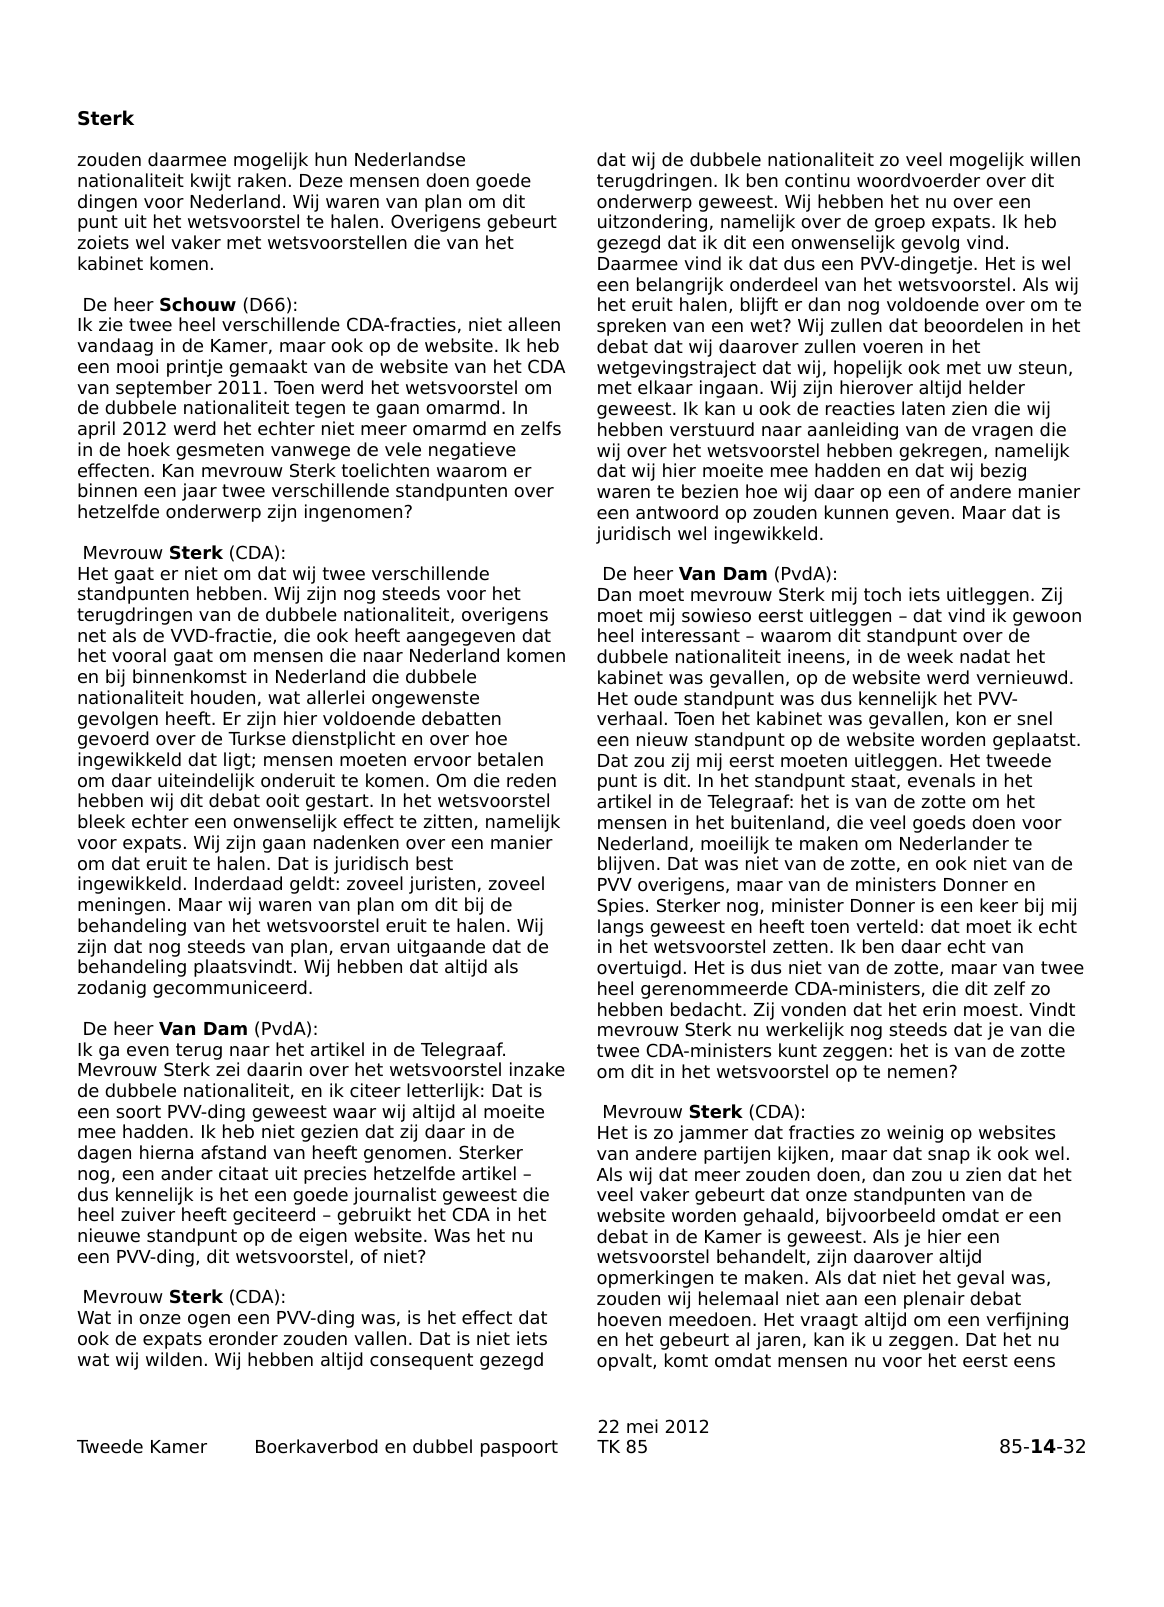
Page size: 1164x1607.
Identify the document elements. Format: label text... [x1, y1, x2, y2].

text Ik ga even terug naar het artikel in de Telegraaf. Mevrouw Sterk zei daarin over het wetsvoorstel inzake de dubbele nationaliteit, en ik citeer letterlijk: Dat is een soort PVV-ding geweest waar wij altijd al moeite mee hadden. Ik heb niet gezien dat zij daar in de dagen hierna afstand van heeft genomen. Sterker nog, een ander citaat uit precies hetzelfde artikel – dus kennelijk is het een goede journalist geweest die heel zuiver heeft geciteerd – gebruikt het CDA in het nieuwe standpunt op de eigen website. Was het nu een PVV-ding, dit wetsvoorstel, of niet? [77, 1039, 567, 1267]
text De heer Van Dam (PvdA): [596, 564, 1087, 585]
text De heer Schouw (D66): [77, 294, 567, 315]
text Mevrouw Sterk (CDA): [77, 543, 567, 563]
text Ik zie twee heel verschillende CDA-fracties, niet alleen vandaag in de Kamer, maar ook op de website. Ik heb een mooi printje gemaakt van de website van het CDA van september 2011. Toen werd het wetsvoorstel om de dubbele nationaliteit tegen te gaan omarmd. In april 2012 werd het echter niet meer omarmd en zelfs in de hoek gesmeten vanwege de vele negatieve effecten. Kan mevrouw Sterk toelichten waarom er binnen een jaar twee verschillende standpunten over hetzelfde onderwerp zijn ingenomen? [77, 315, 567, 523]
text Mevrouw Sterk (CDA): [77, 1287, 567, 1308]
text Wat in onze ogen een PVV-ding was, is het effect dat ook de expats eronder zouden vallen. Dat is niet iets wat wij wilden. Wij hebben altijd consequent gezegd [77, 1308, 567, 1370]
text De heer Van Dam (PvdA): [77, 1019, 567, 1039]
text zouden daarmee mogelijk hun Nederlandse nationaliteit kwijt raken. Deze mensen doen goede dingen voor Nederland. Wij waren van plan om dit punt uit het wetsvoorstel te halen. Overigens gebeurt zoiets wel vaker met wetsvoorstellen die van het kabinet komen. [77, 150, 567, 274]
text Mevrouw Sterk (CDA): [596, 1102, 1087, 1123]
text Het is zo jammer dat fracties zo weinig op websites van andere partijen kijken, maar dat snap ik ook wel. Als wij dat meer zouden doen, dan zou u zien dat het veel vaker gebeurt dat onze standpunten van de website worden gehaald, bijvoorbeeld omdat er een debat in de Kamer is geweest. Als je hier een wetsvoorstel behandelt, zijn daarover altijd opmerkingen te maken. Als dat niet het geval was, zouden wij helemaal niet aan een plenair debat hoeven meedoen. Het vraagt altijd om een verfijning en het gebeurt al jaren, kan ik u zeggen. Dat het nu opvalt, komt omdat mensen nu voor het eerst eens [596, 1123, 1087, 1372]
text dat wij de dubbele nationaliteit zo veel mogelijk willen terugdringen. Ik ben continu woordvoerder over dit onderwerp geweest. Wij hebben het nu over een uitzondering, namelijk over de groep expats. Ik heb gezegd dat ik dit een onwenselijk gevolg vind. Daarmee vind ik dat dus een PVV-dingetje. Het is wel een belangrijk onderdeel van het wetsvoorstel. Als wij het eruit halen, blijft er dan nog voldoende over om te spreken van een wet? Wij zullen dat beoordelen in het debat dat wij daarover zullen voeren in het wetgevingstraject dat wij, hopelijk ook met uw steun, met elkaar ingaan. Wij zijn hierover altijd helder geweest. Ik kan u ook de reacties laten zien die wij hebben verstuurd naar aanleiding van de vragen die wij over het wetsvoorstel hebben gekregen, namelijk dat wij hier moeite mee hadden en dat wij bezig waren te bezien hoe wij daar op een of andere manier een antwoord op zouden kunnen geven. Maar dat is juridisch wel ingewikkeld. [596, 150, 1087, 544]
text Het gaat er niet om dat wij twee verschillende standpunten hebben. Wij zijn nog steeds voor het terugdringen van de dubbele nationaliteit, overigens net als de VVD-fractie, die ook heeft aangegeven dat het vooral gaat om mensen die naar Nederland komen en bij binnenkomst in Nederland die dubbele nationaliteit houden, wat allerlei ongewenste gevolgen heeft. Er zijn hier voldoende debatten gevoerd over de Turkse dienstplicht en over hoe ingewikkeld dat ligt; mensen moeten ervoor betalen om daar uiteindelijk onderuit te komen. Om die reden hebben wij dit debat ooit gestart. In het wetsvoorstel bleek echter een onwenselijk effect te zitten, namelijk voor expats. Wij zijn gaan nadenken over een manier om dat eruit te halen. Dat is juridisch best ingewikkeld. Inderdaad geldt: zoveel juristen, zoveel meningen. Maar wij waren van plan om dit bij de behandeling van het wetsvoorstel eruit te halen. Wij zijn dat nog steeds van plan, ervan uitgaande dat de behandeling plaatsvindt. Wij hebben dat altijd als zodanig gecommuniceerd. [77, 563, 567, 999]
text Dan moet mevrouw Sterk mij toch iets uitleggen. Zij moet mij sowieso eerst uitleggen – dat vind ik gewoon heel interessant – waarom dit standpunt over de dubbele nationaliteit ineens, in de week nadat het kabinet was gevallen, op de website werd vernieuwd. Het oude standpunt was dus kennelijk het PVV-verhaal. Toen het kabinet was gevallen, kon er snel een nieuw standpunt op de website worden geplaatst. Dat zou zij mij eerst moeten uitleggen. Het tweede punt is dit. In het standpunt staat, evenals in het artikel in de Telegraaf: het is van de zotte om het mensen in het buitenland, die veel goeds doen voor Nederland, moeilijk te maken om Nederlander te blijven. Dat was niet van de zotte, en ook niet van de PVV overigens, maar van de ministers Donner en Spies. Sterker nog, minister Donner is een keer bij mij langs geweest en heeft toen verteld: dat moet ik echt in het wetsvoorstel zetten. Ik ben daar echt van overtuigd. Het is dus niet van de zotte, maar van twee heel gerenommeerde CDA-ministers, die dit zelf zo hebben bedacht. Zij vonden dat het erin moest. Vindt mevrouw Sterk nu werkelijk nog steeds dat je van die twee CDA-ministers kunt zeggen: het is van de zotte om dit in het wetsvoorstel op te nemen? [596, 585, 1087, 1082]
